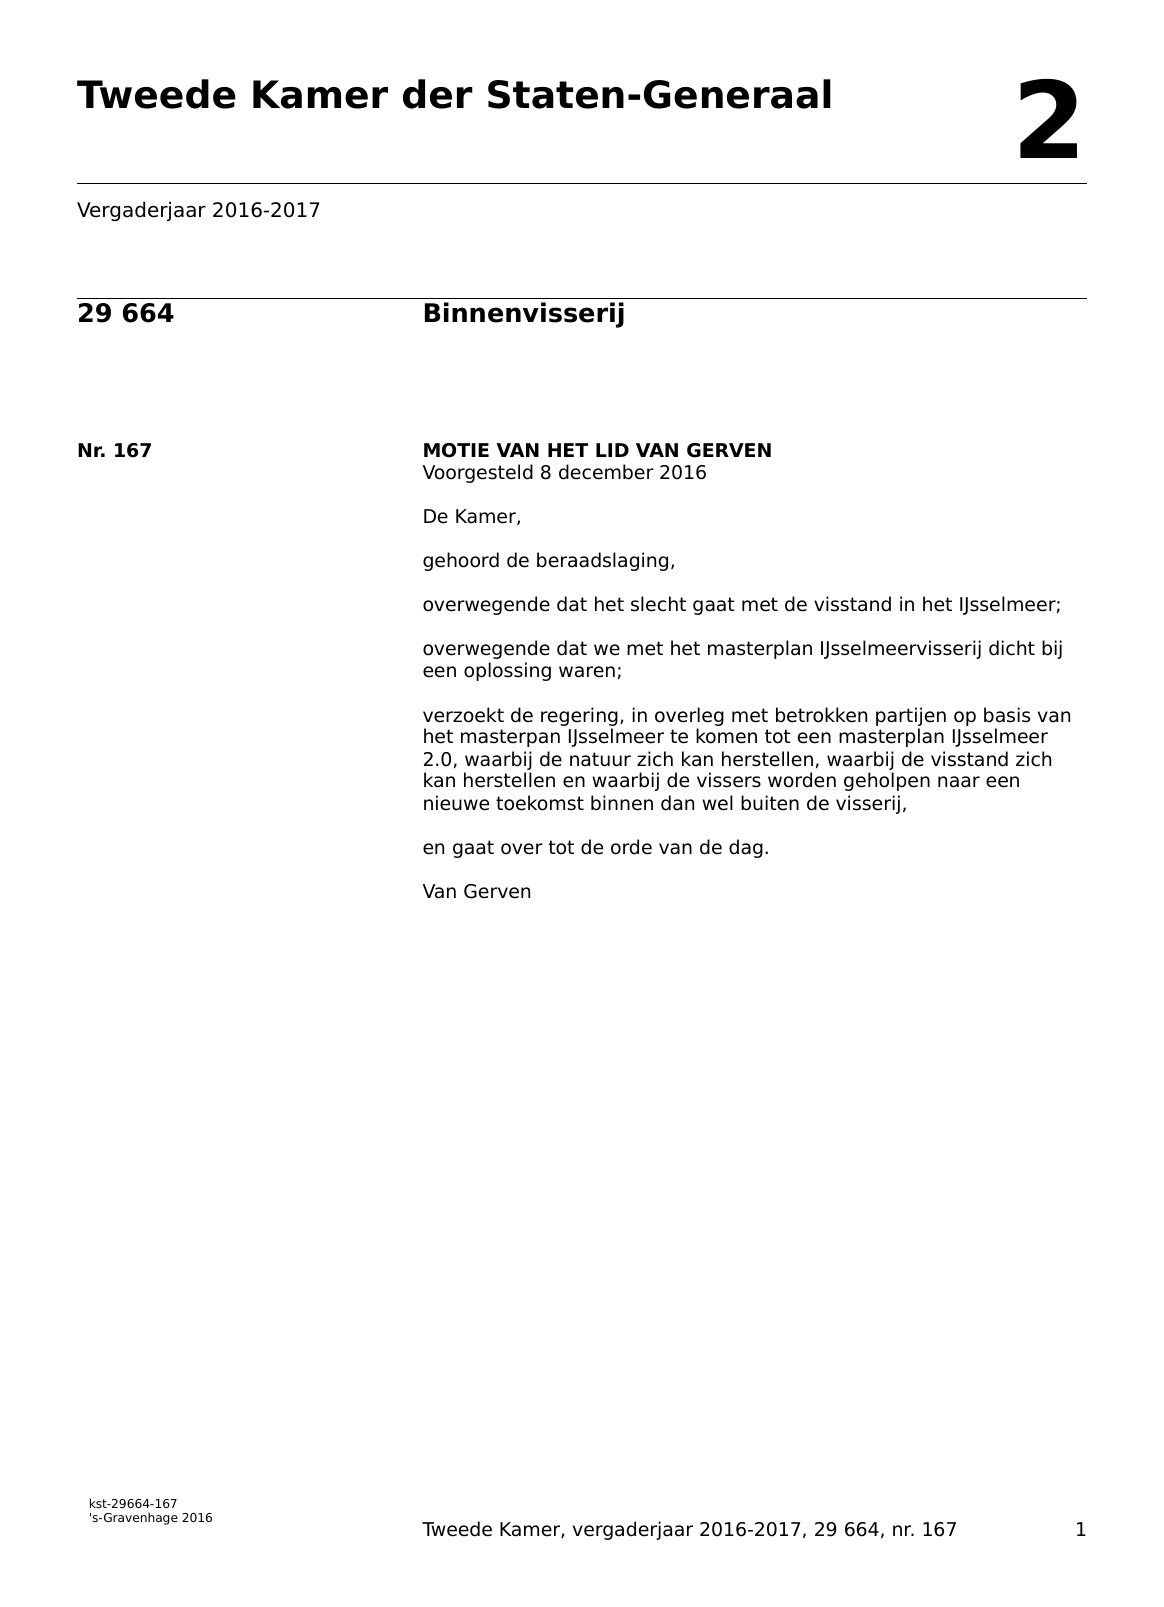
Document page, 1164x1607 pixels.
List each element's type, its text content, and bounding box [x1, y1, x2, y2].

text verzoekt de regering, in overleg met betrokken partijen op basis van het masterpan IJsselmeer te komen tot een masterplan IJsselmeer 2.0, waarbij de natuur zich kan herstellen, waarbij de visstand zich kan herstellen en waarbij de vissers worden geholpen naar een nieuwe toekomst binnen dan wel buiten de visserij, [422, 704, 1087, 814]
text overwegende dat we met het masterplan IJsselmeervisserij dicht bij een oplossing waren; [422, 638, 1087, 682]
text Voorgesteld 8 december 2016 [422, 462, 1087, 484]
text Van Gerven [422, 881, 1087, 903]
table_header Tweede Kamer der Staten-Generaal [77, 59, 886, 183]
subtitle Nr. 167 MOTIE VAN HET LID VAN GERVEN [77, 440, 1087, 462]
text overwegende dat het slecht gaat met de visstand in het IJsselmeer; [422, 594, 1087, 616]
text en gaat over tot de orde van de dag. [422, 837, 1087, 858]
table_header 2 [886, 59, 1087, 183]
text 's-Gravenhage 2016 [88, 1511, 323, 1525]
table_cell Vergaderjaar 2016-2017 [77, 184, 1087, 298]
text De Kamer, [422, 506, 1087, 528]
text gehoord de beraadslaging, [422, 550, 1087, 572]
subtitle 29 664 Binnenvisserij [77, 299, 1087, 329]
text kst-29664-167 [88, 1497, 323, 1511]
